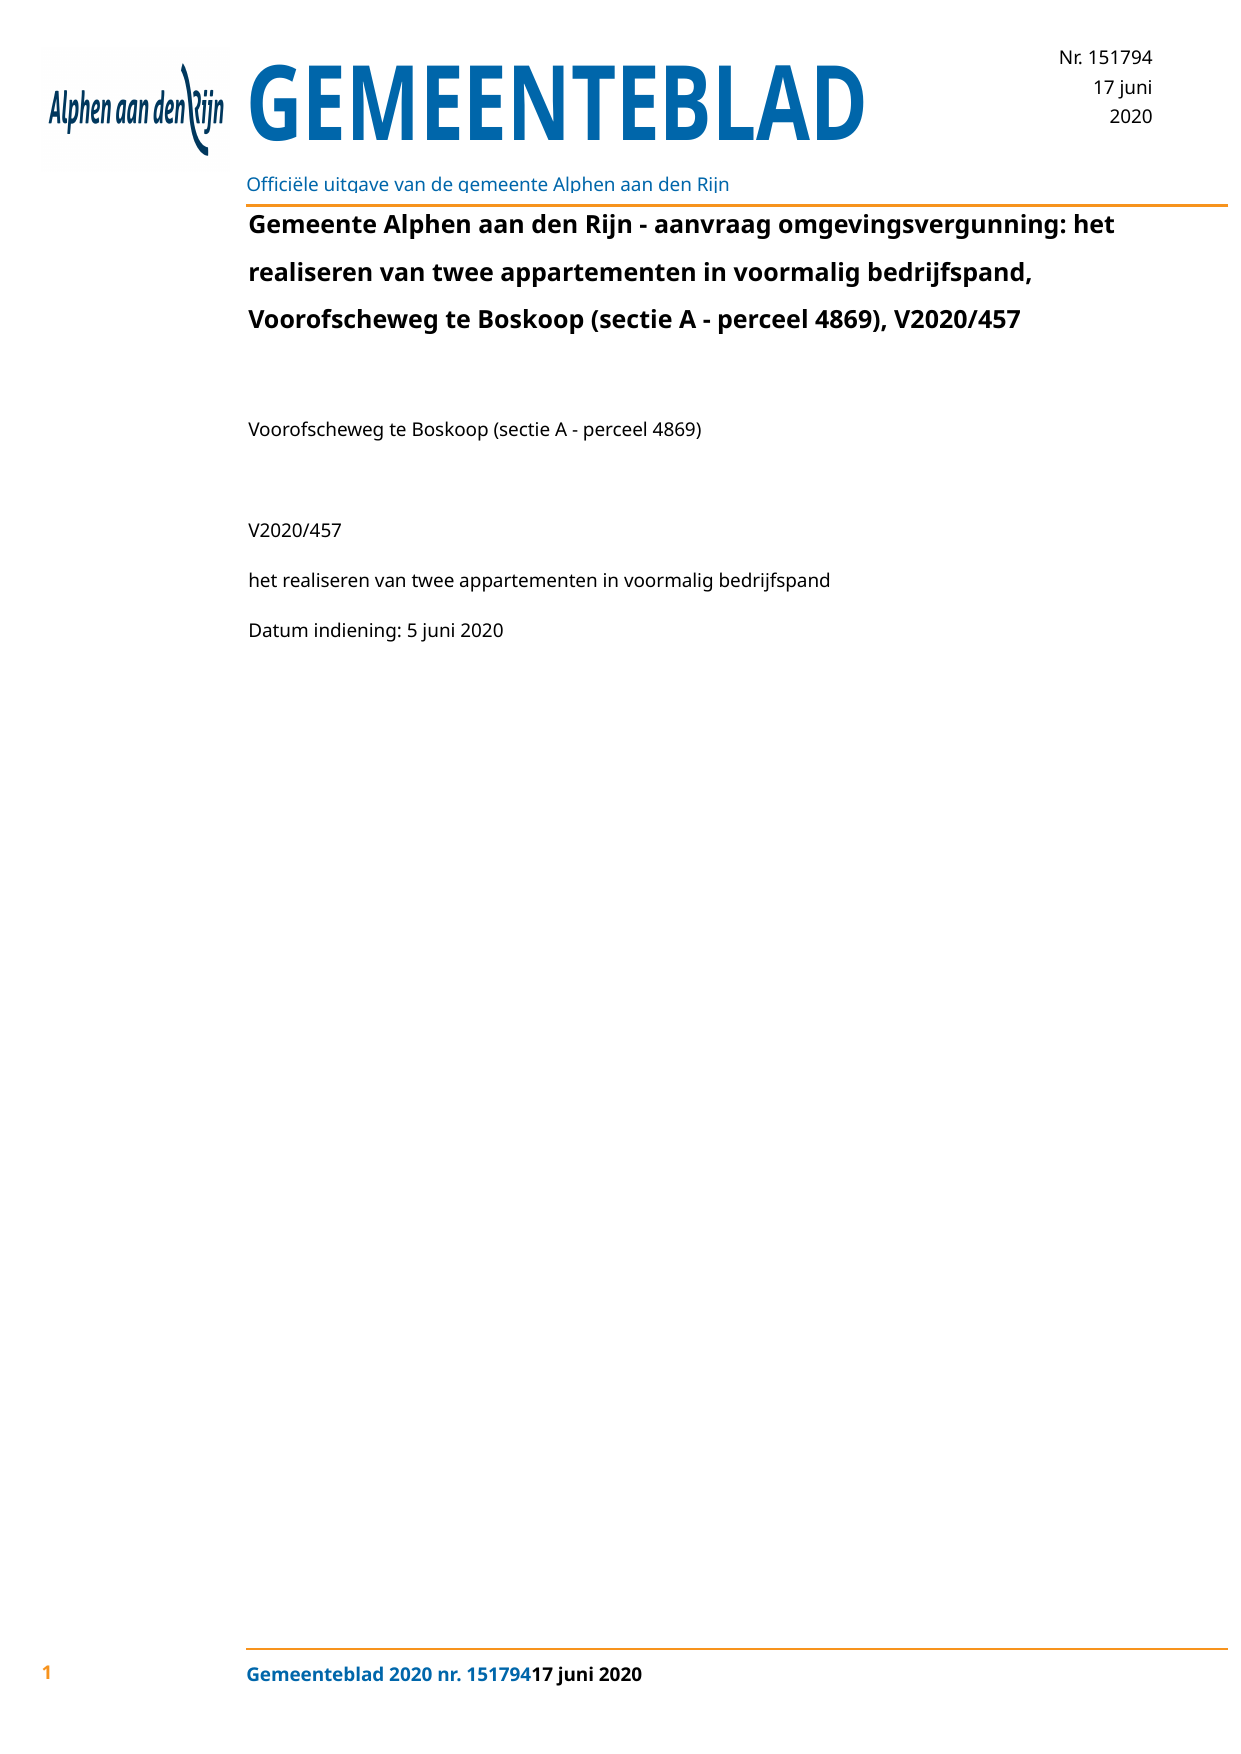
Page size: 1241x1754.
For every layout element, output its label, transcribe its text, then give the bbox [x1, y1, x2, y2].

text V2020/457 [248, 517, 1152, 542]
text Voorofscheweg te Boskoop (sectie A - perceel 4869) [248, 416, 1152, 442]
text het realiseren van twee appartementen in voormalig bedrijfspand [248, 567, 1152, 593]
text Datum indiening: 5 juni 2020 [248, 618, 1152, 643]
text Gemeente Alphen aan den Rijn - aanvraag omgevingsvergunning: het realiseren van twee appartementen in voormalig bedrijfspand, Voorofscheweg te Boskoop (sectie A - perceel 4869), V2020/457 [248, 207, 1152, 336]
picture [41, 47, 231, 172]
